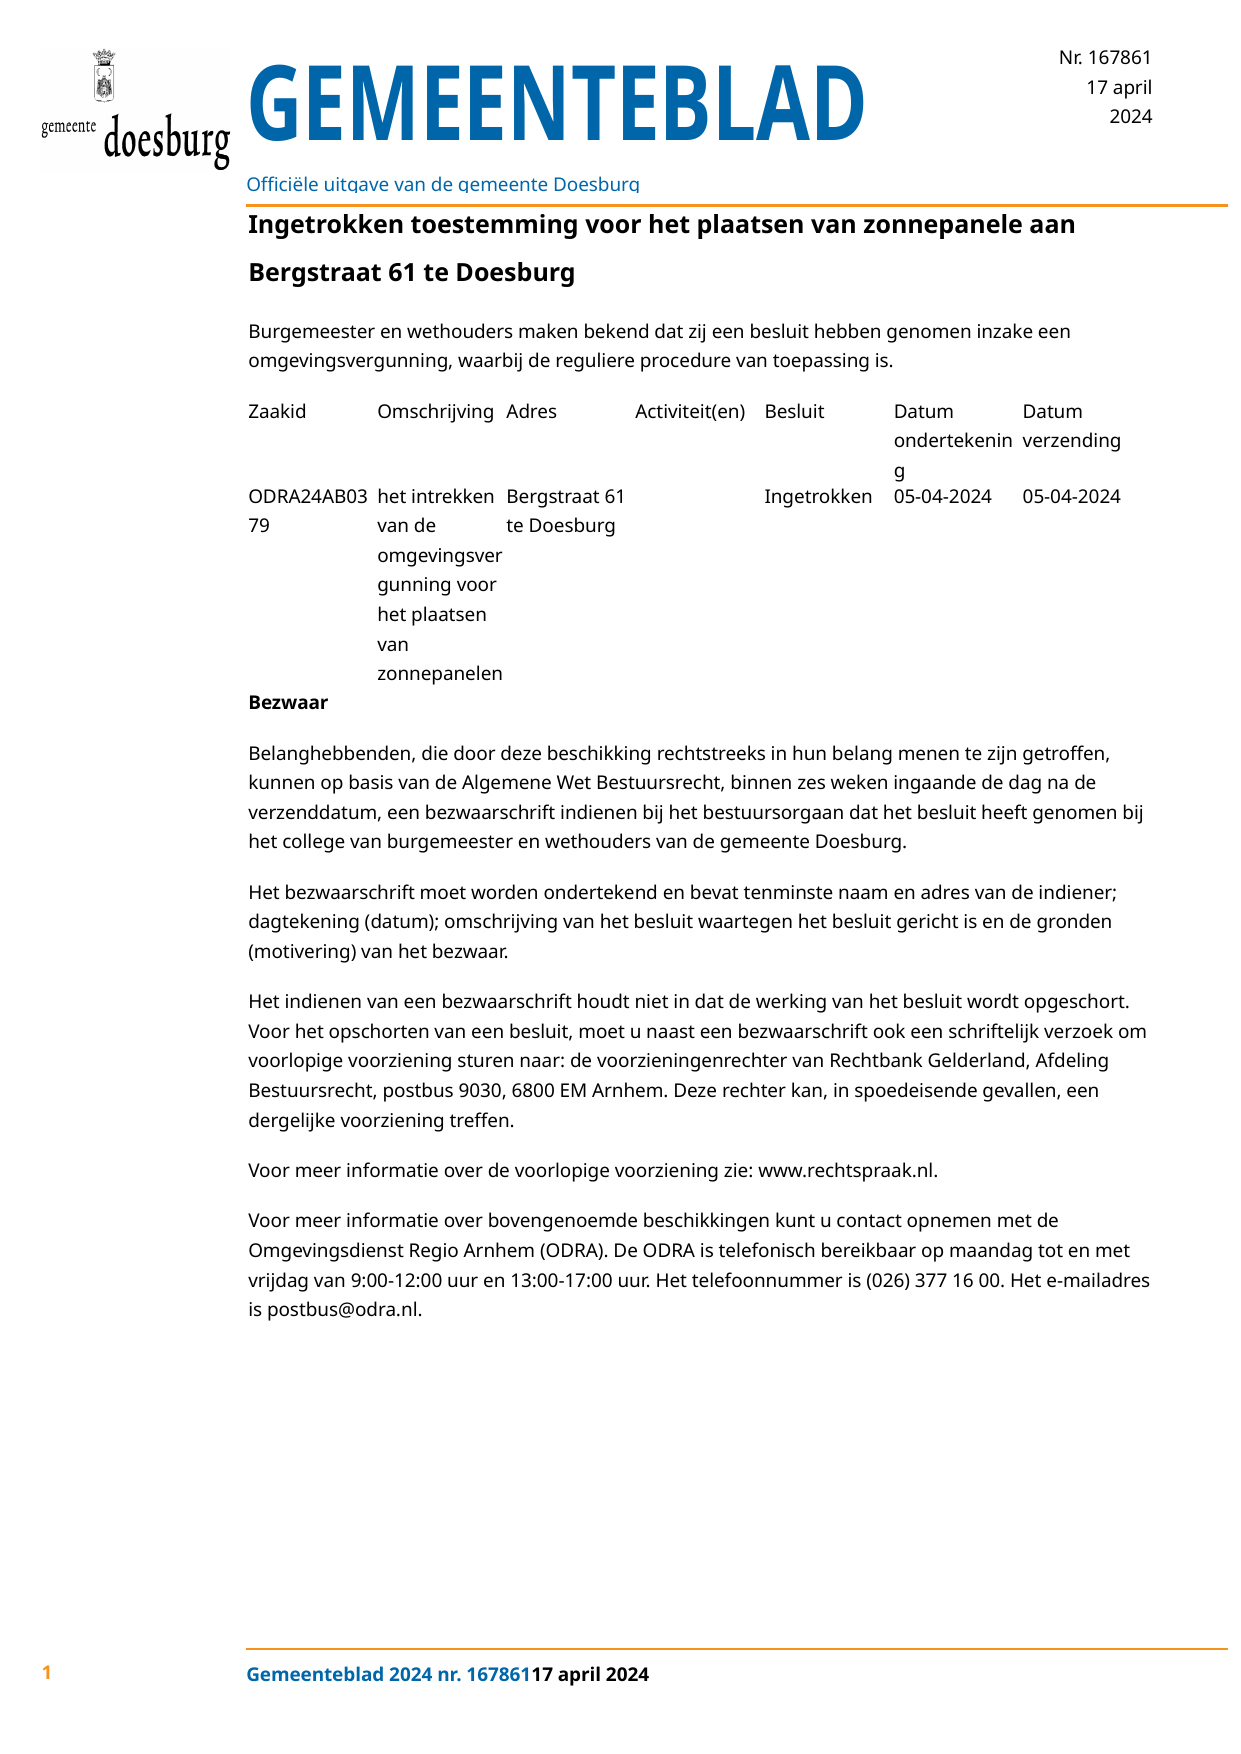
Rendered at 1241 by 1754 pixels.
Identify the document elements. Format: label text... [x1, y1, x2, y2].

table_header Omschrijving [377, 398, 506, 483]
table_header Adres [506, 398, 635, 483]
text Voor meer informatie over bovengenoemde beschikkingen kunt u contact opnemen met de Omgevingsdienst Regio Arnhem (ODRA). De ODRA is telefonisch bereikbaar op maandag tot en met vrijdag van 9:00-12:00 uur en 13:00-17:00 uur. Het telefoonnummer is (026) 377 16 00. Het e-mailadres is postbus@odra.nl. [248, 1208, 1152, 1322]
picture [41, 47, 231, 172]
text Bezwaar [248, 689, 1152, 715]
table_cell het intrekken van de omgevingsvergunning voor het plaatsen van zonnepanelen [377, 483, 506, 686]
table_cell 05-04-2024 [1023, 483, 1152, 686]
text Ingetrokken toestemming voor het plaatsen van zonnepanele aan Bergstraat 61 te Doesburg [248, 207, 1152, 288]
table_header Datum verzending [1023, 398, 1152, 483]
text Het indienen van een bezwaarschrift houdt niet in dat de werking van het besluit wordt opgeschort. Voor het opschorten van een besluit, moet u naast een bezwaarschrift ook een schriftelijk verzoek om voorlopige voorziening sturen naar: de voorzieningenrechter van Rechtbank Gelderland, Afdeling Bestuursrecht, postbus 9030, 6800 EM Arnhem. Deze rechter kan, in spoedeisende gevallen, een dergelijke voorziening treffen. [248, 988, 1152, 1133]
table_header Zaakid [248, 398, 377, 483]
table_header Activiteit(en) [635, 398, 764, 483]
table_cell Ingetrokken [764, 483, 893, 686]
table_cell 05-04-2024 [894, 483, 1022, 686]
text Belanghebbenden, die door deze beschikking rechtstreeks in hun belang menen te zijn getroffen, kunnen op basis van de Algemene Wet Bestuursrecht, binnen zes weken ingaande de dag na de verzenddatum, een bezwaarschrift indienen bij het bestuursorgaan dat het besluit heeft genomen bij het college van burgemeester en wethouders van de gemeente Doesburg. [248, 740, 1152, 854]
text Het bezwaarschrift moet worden ondertekend en bevat tenminste naam en adres van de indiener; dagtekening (datum); omschrijving van het besluit waartegen het besluit gericht is en de gronden (motivering) van het bezwaar. [248, 879, 1152, 964]
text Burgemeester en wethouders maken bekend dat zij een besluit hebben genomen inzake een omgevingsvergunning, waarbij de reguliere procedure van toepassing is. [248, 318, 1152, 373]
text Voor meer informatie over de voorlopige voorziening zie: www.rechtspraak.nl. [248, 1157, 1152, 1183]
table_cell [635, 483, 764, 686]
table_cell Bergstraat 61 te Doesburg [506, 483, 635, 686]
table_header Datum ondertekening [894, 398, 1022, 483]
table_cell ODRA24AB0379 [248, 483, 377, 686]
table_header Besluit [764, 398, 893, 483]
